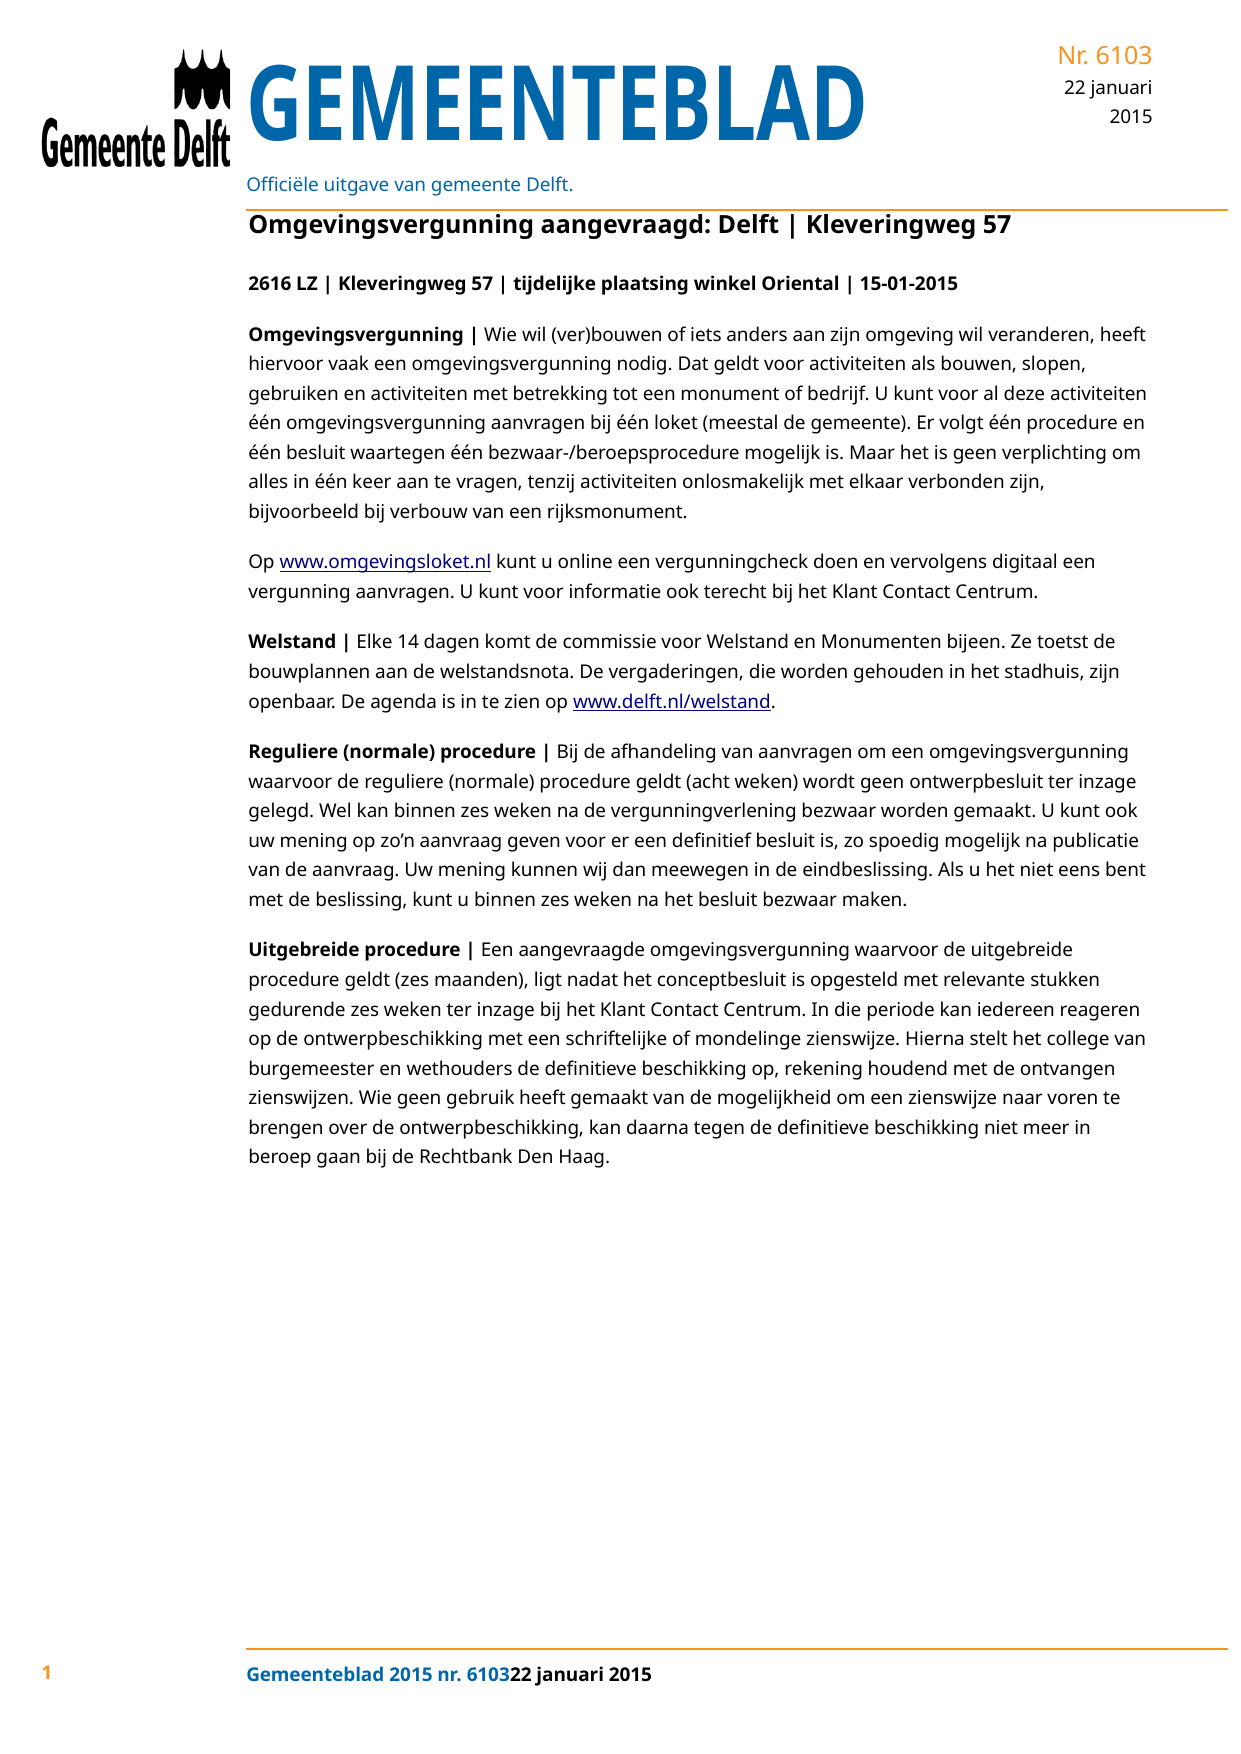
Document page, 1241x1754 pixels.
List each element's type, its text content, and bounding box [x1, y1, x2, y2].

text 2616 LZ | Kleveringweg 57 | tijdelijke plaatsing winkel Oriental | 15-01-2015 [248, 270, 1152, 296]
text Op www.omgevingsloket.nl kunt u online een vergunningcheck doen en vervolgens digitaal een vergunning aanvragen. U kunt voor informatie ook terecht bij het Klant Contact Centrum. [248, 549, 1152, 604]
text Omgevingsvergunning aangevraagd: Delft | Kleveringweg 57 [248, 211, 1152, 241]
text Uitgebreide procedure | Een aangevraagde omgevingsvergunning waarvoor de uitgebreide procedure geldt (zes maanden), ligt nadat het conceptbesluit is opgesteld met relevante stukken gedurende zes weken ter inzage bij het Klant Contact Centrum. In die periode kan iedereen reageren op de ontwerpbeschikking met een schriftelijke of mondelinge zienswijze. Hierna stelt het college van burgemeester en wethouders de definitieve beschikking op, rekening houdend met de ontvangen zienswijzen. Wie geen gebruik heeft gemaakt van de mogelijkheid om een zienswijze naar voren te brengen over de ontwerpbeschikking, kan daarna tegen de definitieve beschikking niet meer in beroep gaan bij de Rechtbank Den Haag. [248, 937, 1152, 1169]
text Welstand | Elke 14 dagen komt de commissie voor Welstand en Monumenten bijeen. Ze toetst de bouwplannen aan de welstandsnota. De vergaderingen, die worden gehouden in het stadhuis, zijn openbaar. De agenda is in te zien op www.delft.nl/welstand. [248, 629, 1152, 713]
text Omgevingsvergunning | Wie wil (ver)bouwen of iets anders aan zijn omgeving wil veranderen, heeft hiervoor vaak een omgevingsvergunning nodig. Dat geldt voor activiteiten als bouwen, slopen, gebruiken en activiteiten met betrekking tot een monument of bedrijf. U kunt voor al deze activiteiten één omgevingsvergunning aanvragen bij één loket (meestal de gemeente). Er volgt één procedure en één besluit waartegen één bezwaar-/beroepsprocedure mogelijk is. Maar het is geen verplichting om alles in één keer aan te vragen, tenzij activiteiten onlosmakelijk met elkaar verbonden zijn, bijvoorbeeld bij verbouw van een rijksmonument. [248, 321, 1152, 524]
picture [41, 47, 231, 172]
text Reguliere (normale) procedure | Bij de afhandeling van aanvragen om een omgevingsvergunning waarvoor de reguliere (normale) procedure geldt (acht weken) wordt geen ontwerpbesluit ter inzage gelegd. Wel kan binnen zes weken na de vergunningverlening bezwaar worden gemaakt. U kunt ook uw mening op zo’n aanvraag geven voor er een definitief besluit is, zo spoedig mogelijk na publicatie van de aanvraag. Uw mening kunnen wij dan meewegen in de eindbeslissing. Als u het niet eens bent met de beslissing, kunt u binnen zes weken na het besluit bezwaar maken. [248, 738, 1152, 912]
